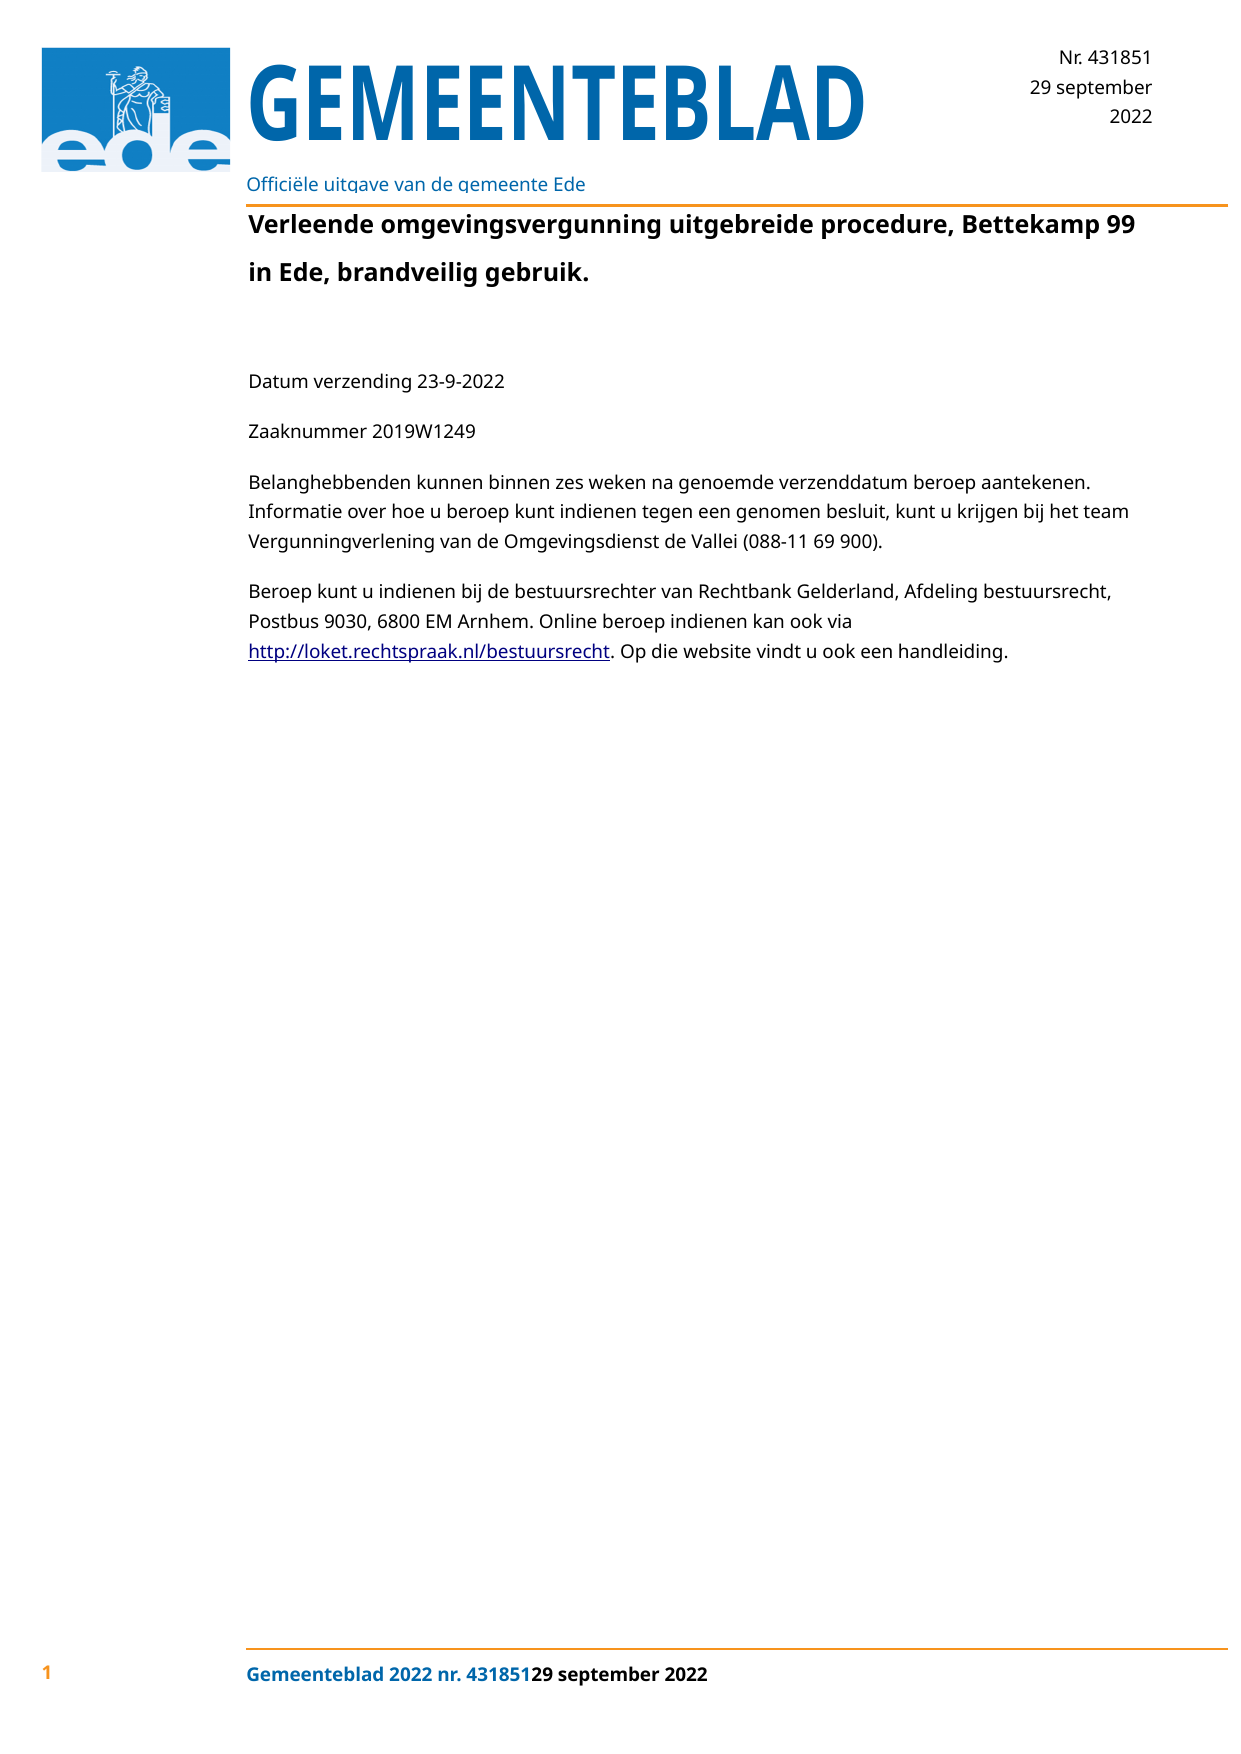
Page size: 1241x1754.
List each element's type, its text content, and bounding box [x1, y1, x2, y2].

text Zaaknummer 2019W1249 [248, 419, 1152, 444]
text Verleende omgevingsvergunning uitgebreide procedure, Bettekamp 99 in Ede, brandveilig gebruik. [248, 207, 1152, 288]
text Datum verzending 23-9-2022 [248, 368, 1152, 394]
text Beroep kunt u indienen bij de bestuursrechter van Rechtbank Gelderland, Afdeling bestuursrecht, Postbus 9030, 6800 EM Arnhem. Online beroep indienen kan ook via http://loket.rechtspraak.nl/bestuursrecht. Op die website vindt u ook een handleiding. [248, 579, 1152, 664]
text Belanghebbenden kunnen binnen zes weken na genoemde verzenddatum beroep aantekenen. Informatie over hoe u beroep kunt indienen tegen een genomen besluit, kunt u krijgen bij het team Vergunningverlening van de Omgevingsdienst de Vallei (088-11 69 900). [248, 469, 1152, 554]
picture [41, 47, 231, 172]
